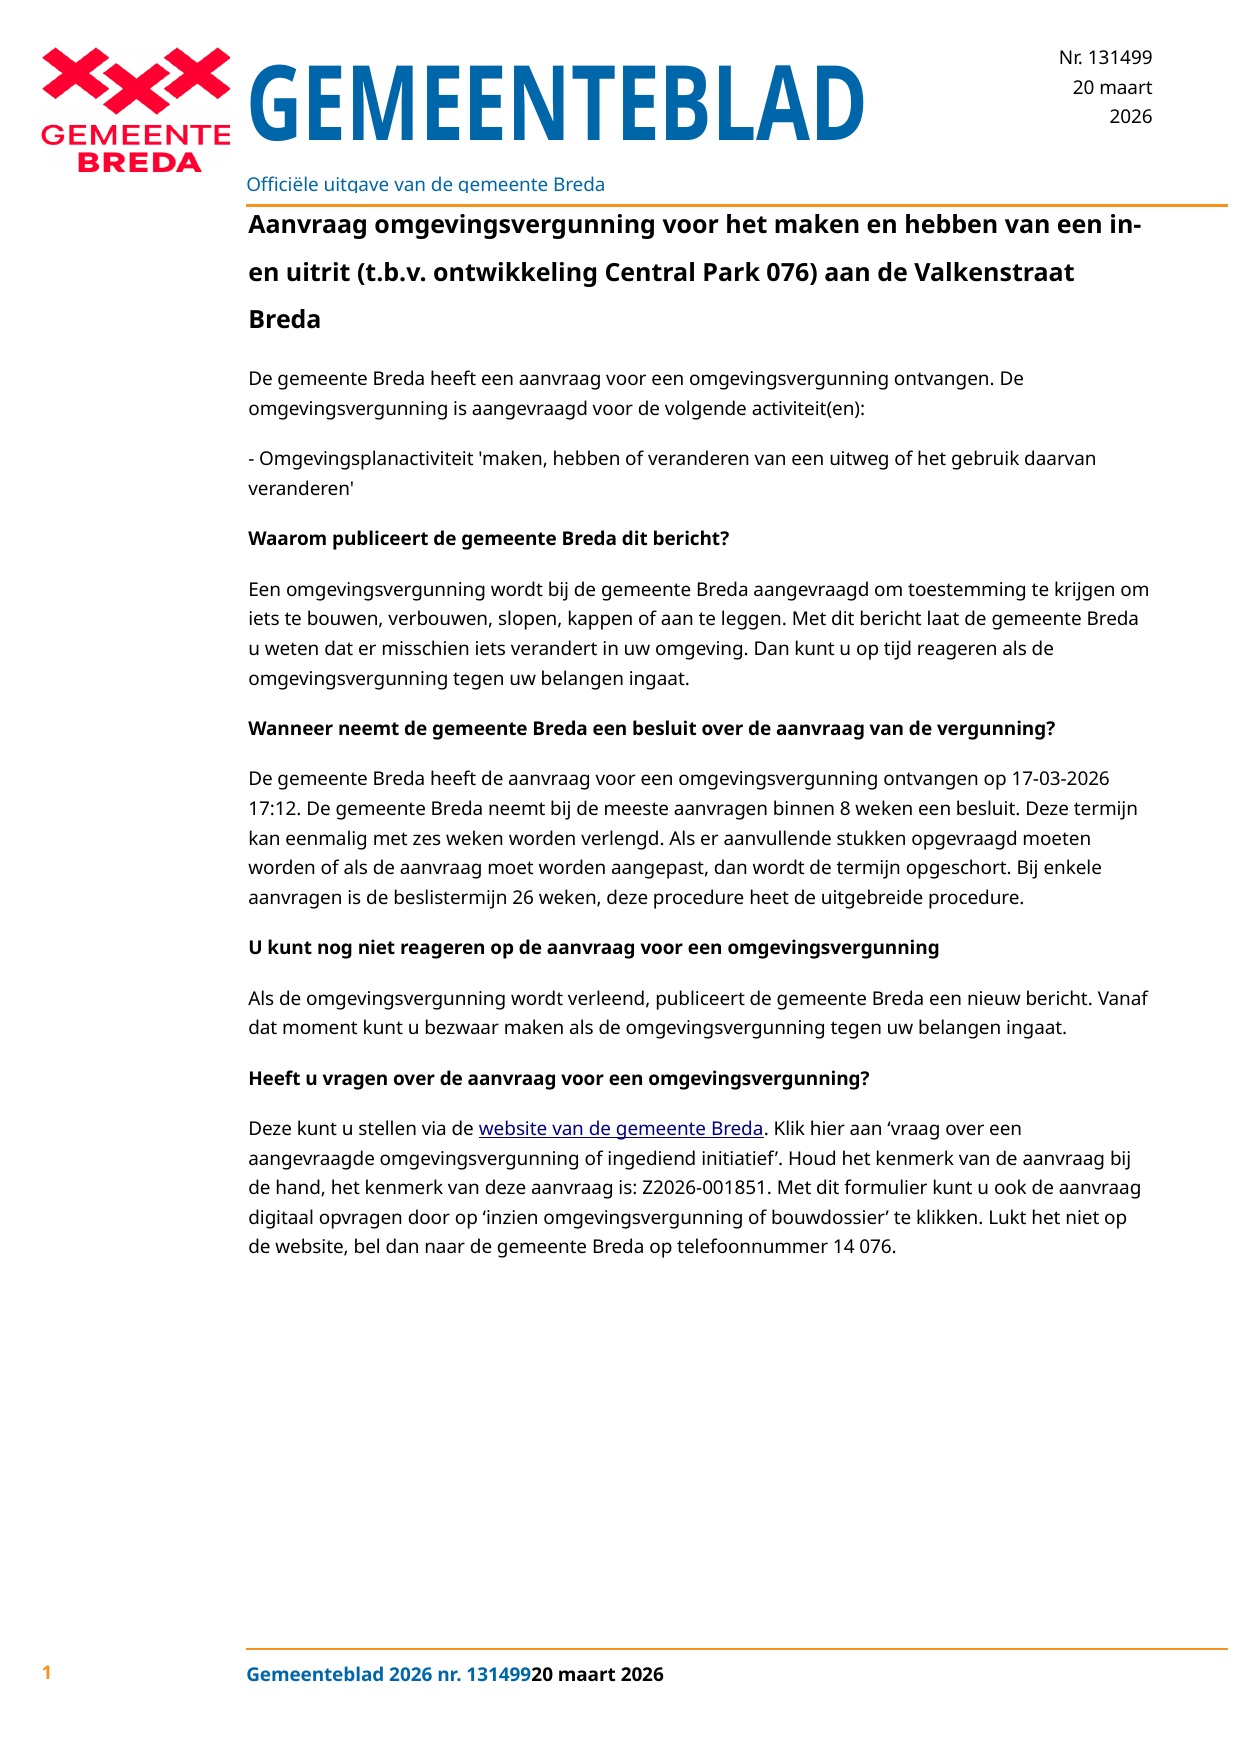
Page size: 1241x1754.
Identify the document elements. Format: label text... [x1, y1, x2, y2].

text - Omgevingsplanactiviteit 'maken, hebben of veranderen van een uitweg of het gebruik daarvan veranderen' [248, 446, 1152, 501]
text Een omgevingsvergunning wordt bij de gemeente Breda aangevraagd om toestemming te krijgen om iets te bouwen, verbouwen, slopen, kappen of aan te leggen. Met dit bericht laat de gemeente Breda u weten dat er misschien iets verandert in uw omgeving. Dan kunt u op tijd reageren als de omgevingsvergunning tegen uw belangen ingaat. [248, 576, 1152, 690]
text De gemeente Breda heeft de aanvraag voor een omgevingsvergunning ontvangen op 17-03-2026 17:12. De gemeente Breda neemt bij de meeste aanvragen binnen 8 weken een besluit. Deze termijn kan eenmalig met zes weken worden verlengd. Als er aanvullende stukken opgevraagd moeten worden of als de aanvraag moet worden aangepast, dan wordt de termijn opgeschort. Bij enkele aanvragen is de beslistermijn 26 weken, deze procedure heet de uitgebreide procedure. [248, 766, 1152, 909]
text U kunt nog niet reageren op de aanvraag voor een omgevingsvergunning [248, 934, 1152, 960]
text Wanneer neemt de gemeente Breda een besluit over de aanvraag van de vergunning? [248, 715, 1152, 741]
text Deze kunt u stellen via de website van de gemeente Breda. Klik hier aan ‘vraag over een aangevraagde omgevingsvergunning of ingediend initiatief’. Houd het kenmerk van de aanvraag bij de hand, het kenmerk van deze aanvraag is: Z2026-001851. Met dit formulier kunt u ook de aanvraag digitaal opvragen door op ‘inzien omgevingsvergunning of bouwdossier’ te klikken. Lukt het niet op de website, bel dan naar de gemeente Breda op telefoonnummer 14 076. [248, 1115, 1152, 1259]
text Aanvraag omgevingsvergunning voor het maken en hebben van een in- en uitrit (t.b.v. ontwikkeling Central Park 076) aan de Valkenstraat Breda [248, 207, 1152, 336]
text Heeft u vragen over de aanvraag voor een omgevingsvergunning? [248, 1065, 1152, 1090]
text De gemeente Breda heeft een aanvraag voor een omgevingsvergunning ontvangen. De omgevingsvergunning is aangevraagd voor de volgende activiteit(en): [248, 366, 1152, 421]
text Waarom publiceert de gemeente Breda dit bericht? [248, 526, 1152, 551]
text Als de omgevingsvergunning wordt verleend, publiceert de gemeente Breda een nieuw bericht. Vanaf dat moment kunt u bezwaar maken als de omgevingsvergunning tegen uw belangen ingaat. [248, 985, 1152, 1040]
picture [41, 47, 231, 172]
